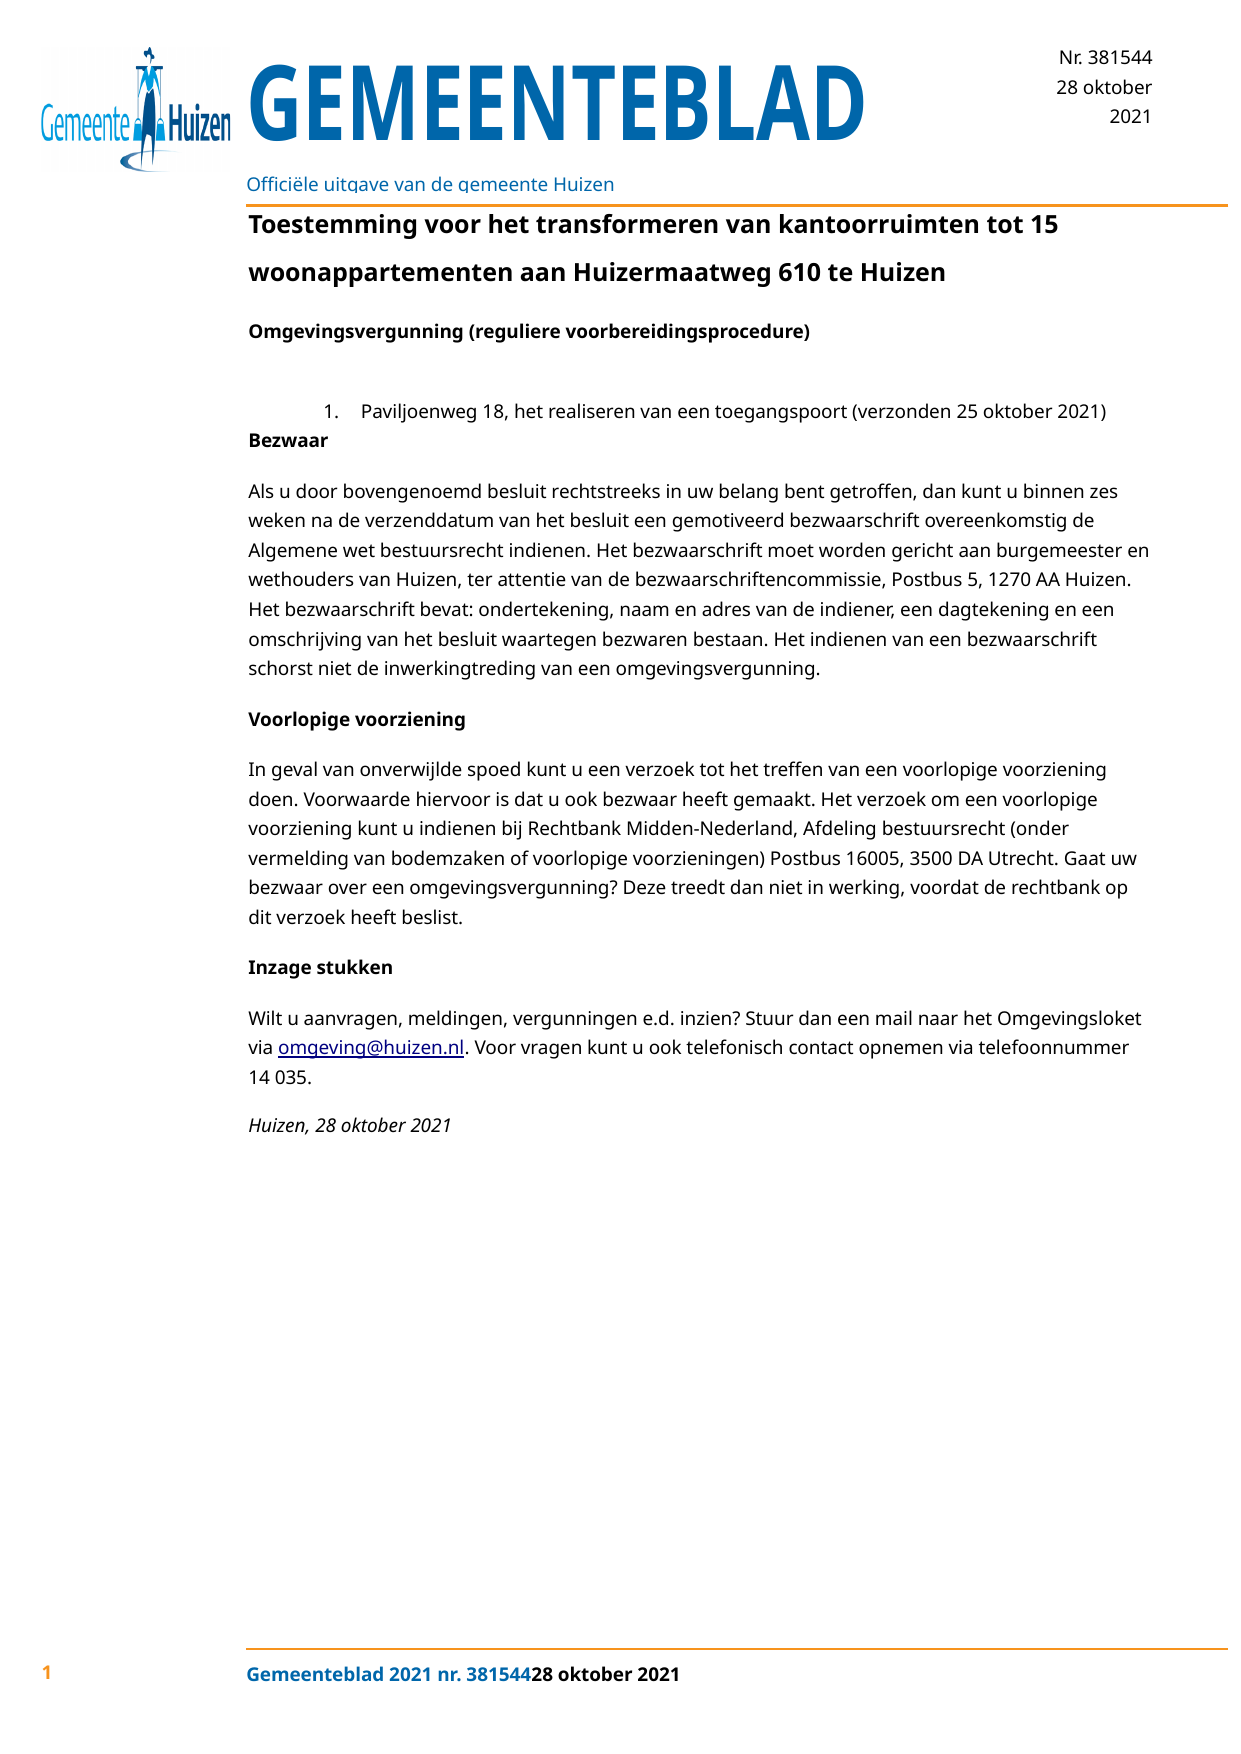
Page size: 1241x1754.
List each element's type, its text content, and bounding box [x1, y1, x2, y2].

text Voorlopige voorziening [248, 706, 1152, 732]
text Huizen, 28 oktober 2021 [248, 1112, 1152, 1138]
text Toestemming voor het transformeren van kantoorruimten tot 15 woonappartementen aan Huizermaatweg 610 te Huizen [248, 207, 1152, 288]
text Bezwaar [248, 427, 1152, 453]
text Omgevingsvergunning (reguliere voorbereidingsprocedure) [248, 318, 1152, 344]
text Wilt u aanvragen, meldingen, vergunningen e.d. inzien? Stuur dan een mail naar het Omgevingsloket via omgeving@huizen.nl. Voor vragen kunt u ook telefonisch contact opnemen via telefoonnummer 14 035. [248, 1005, 1152, 1090]
text Als u door bovengenoemd besluit rechtstreeks in uw belang bent getroffen, dan kunt u binnen zes weken na de verzenddatum van het besluit een gemotiveerd bezwaarschrift overeenkomstig de Algemene wet bestuursrecht indienen. Het bezwaarschrift moet worden gericht aan burgemeester en wethouders van Huizen, ter attentie van de bezwaarschriftencommissie, Postbus 5, 1270 AA Huizen. Het bezwaarschrift bevat: ondertekening, naam en adres van de indiener, een dagtekening en een omschrijving van het besluit waartegen bezwaren bestaan. Het indienen van een bezwaarschrift schorst niet de inwerkingtreding van een omgevingsvergunning. [248, 478, 1152, 681]
text In geval van onverwijlde spoed kunt u een verzoek tot het treffen van een voorlopige voorziening doen. Voorwaarde hiervoor is dat u ook bezwaar heeft gemaakt. Het verzoek om een voorlopige voorziening kunt u indienen bij Rechtbank Midden-Nederland, Afdeling bestuursrecht (onder vermelding van bodemzaken of voorlopige voorzieningen) Postbus 16005, 3500 DA Utrecht. Gaat uw bezwaar over een omgevingsvergunning? Deze treedt dan niet in werking, voordat de rechtbank op dit verzoek heeft beslist. [248, 756, 1152, 930]
text Inzage stukken [248, 954, 1152, 980]
list Paviljoenweg 18, het realiseren van een toegangspoort (verzonden 25 oktober 2021) [323, 398, 1152, 424]
picture [41, 47, 231, 172]
